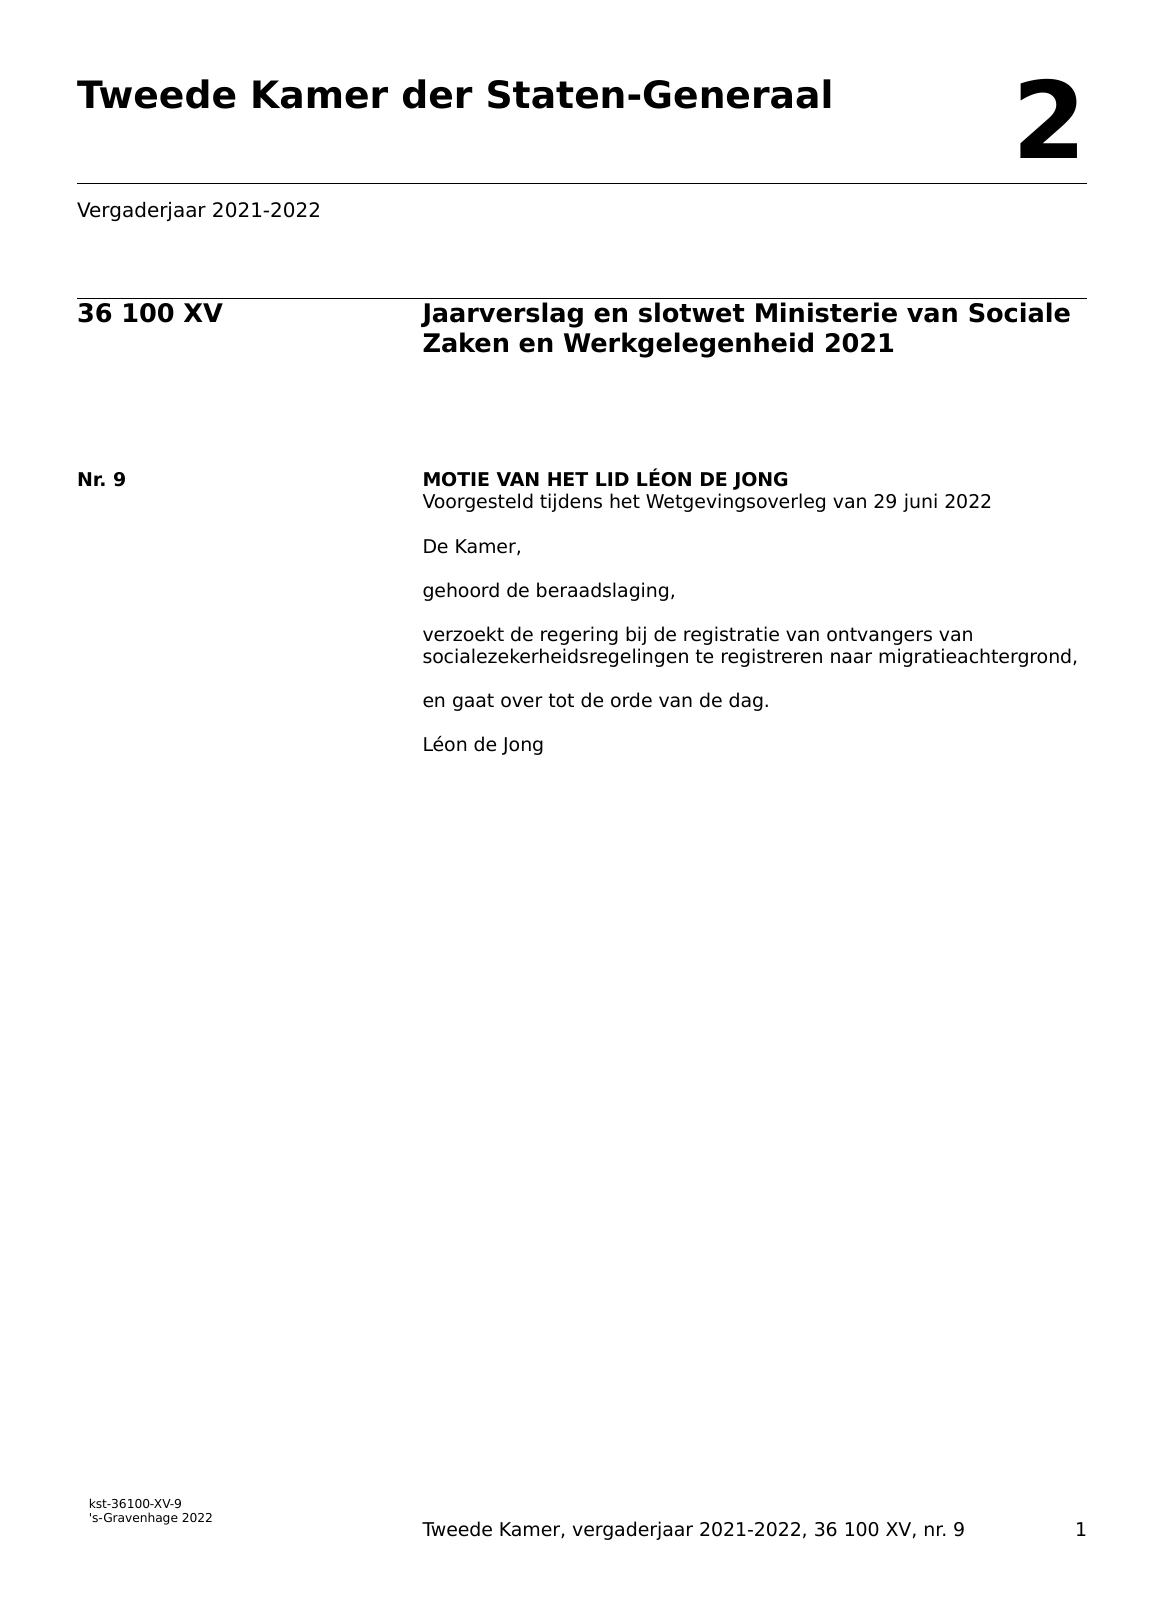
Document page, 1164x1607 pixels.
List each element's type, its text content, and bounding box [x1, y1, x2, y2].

table_header Tweede Kamer der Staten-Generaal [77, 59, 886, 183]
text verzoekt de regering bij de registratie van ontvangers van socialezekerheidsregelingen te registreren naar migratieachtergrond, [422, 624, 1087, 668]
text 's-Gravenhage 2022 [88, 1511, 323, 1525]
text kst-36100-XV-9 [88, 1497, 323, 1511]
text Léon de Jong [422, 734, 1087, 756]
text De Kamer, [422, 536, 1087, 557]
table_cell Vergaderjaar 2021-2022 [77, 184, 1087, 298]
subtitle Nr. 9 MOTIE VAN HET LID LÉON DE JONG [77, 469, 1087, 491]
text gehoord de beraadslaging, [422, 580, 1087, 602]
subtitle 36 100 XV Jaarverslag en slotwet Ministerie van Sociale Zaken en Werkgelegenheid 2021 [77, 299, 1087, 358]
text en gaat over tot de orde van de dag. [422, 690, 1087, 712]
table_header 2 [886, 59, 1087, 183]
text Voorgesteld tijdens het Wetgevingsoverleg van 29 juni 2022 [422, 491, 1087, 513]
